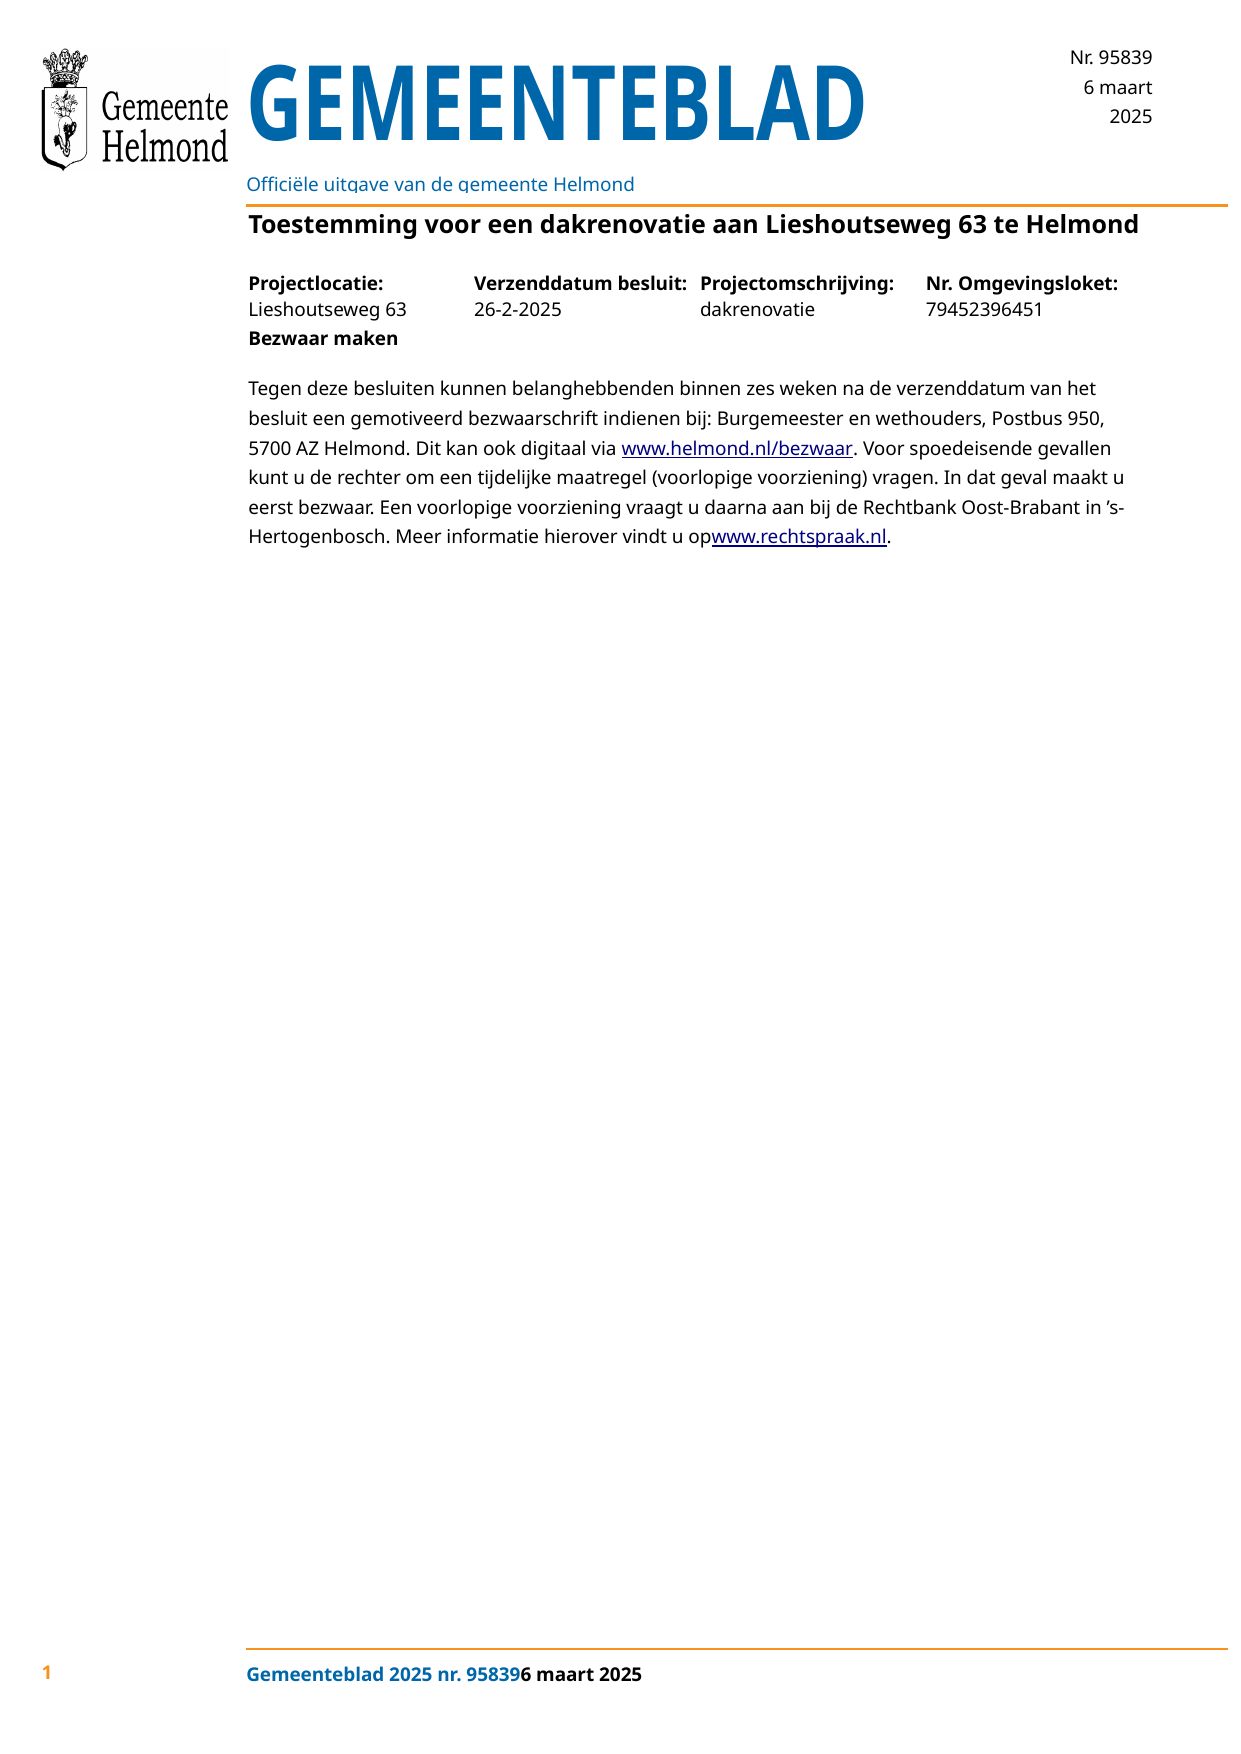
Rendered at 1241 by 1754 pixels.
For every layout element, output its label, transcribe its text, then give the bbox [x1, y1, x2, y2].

text Toestemming voor een dakrenovatie aan Lieshoutseweg 63 te Helmond [248, 207, 1152, 241]
text Tegen deze besluiten kunnen belanghebbenden binnen zes weken na de verzenddatum van het besluit een gemotiveerd bezwaarschrift indienen bij: Burgemeester en wethouders, Postbus 950, 5700 AZ Helmond. Dit kan ook digitaal via www.helmond.nl/bezwaar. Voor spoedeisende gevallen kunt u de rechter om een tijdelijke maatregel (voorlopige voorziening) vragen. In dat geval maakt u eerst bezwaar. Een voorlopige voorziening vraagt u daarna aan bij de Rechtbank Oost-Brabant in ’s-Hertogenbosch. Meer informatie hierover vindt u opwww.rechtspraak.nl. [248, 376, 1152, 549]
text Bezwaar maken [248, 325, 1152, 351]
table_cell 79452396451 [926, 296, 1152, 322]
table_header Verzenddatum besluit: [474, 270, 700, 296]
table_header Projectomschrijving: [700, 270, 926, 296]
table_cell 26-2-2025 [474, 296, 700, 322]
picture [41, 47, 231, 172]
table_header Projectlocatie: [248, 270, 474, 296]
table_cell Lieshoutseweg 63 [248, 296, 474, 322]
table_header Nr. Omgevingsloket: [926, 270, 1152, 296]
table_cell dakrenovatie [700, 296, 926, 322]
